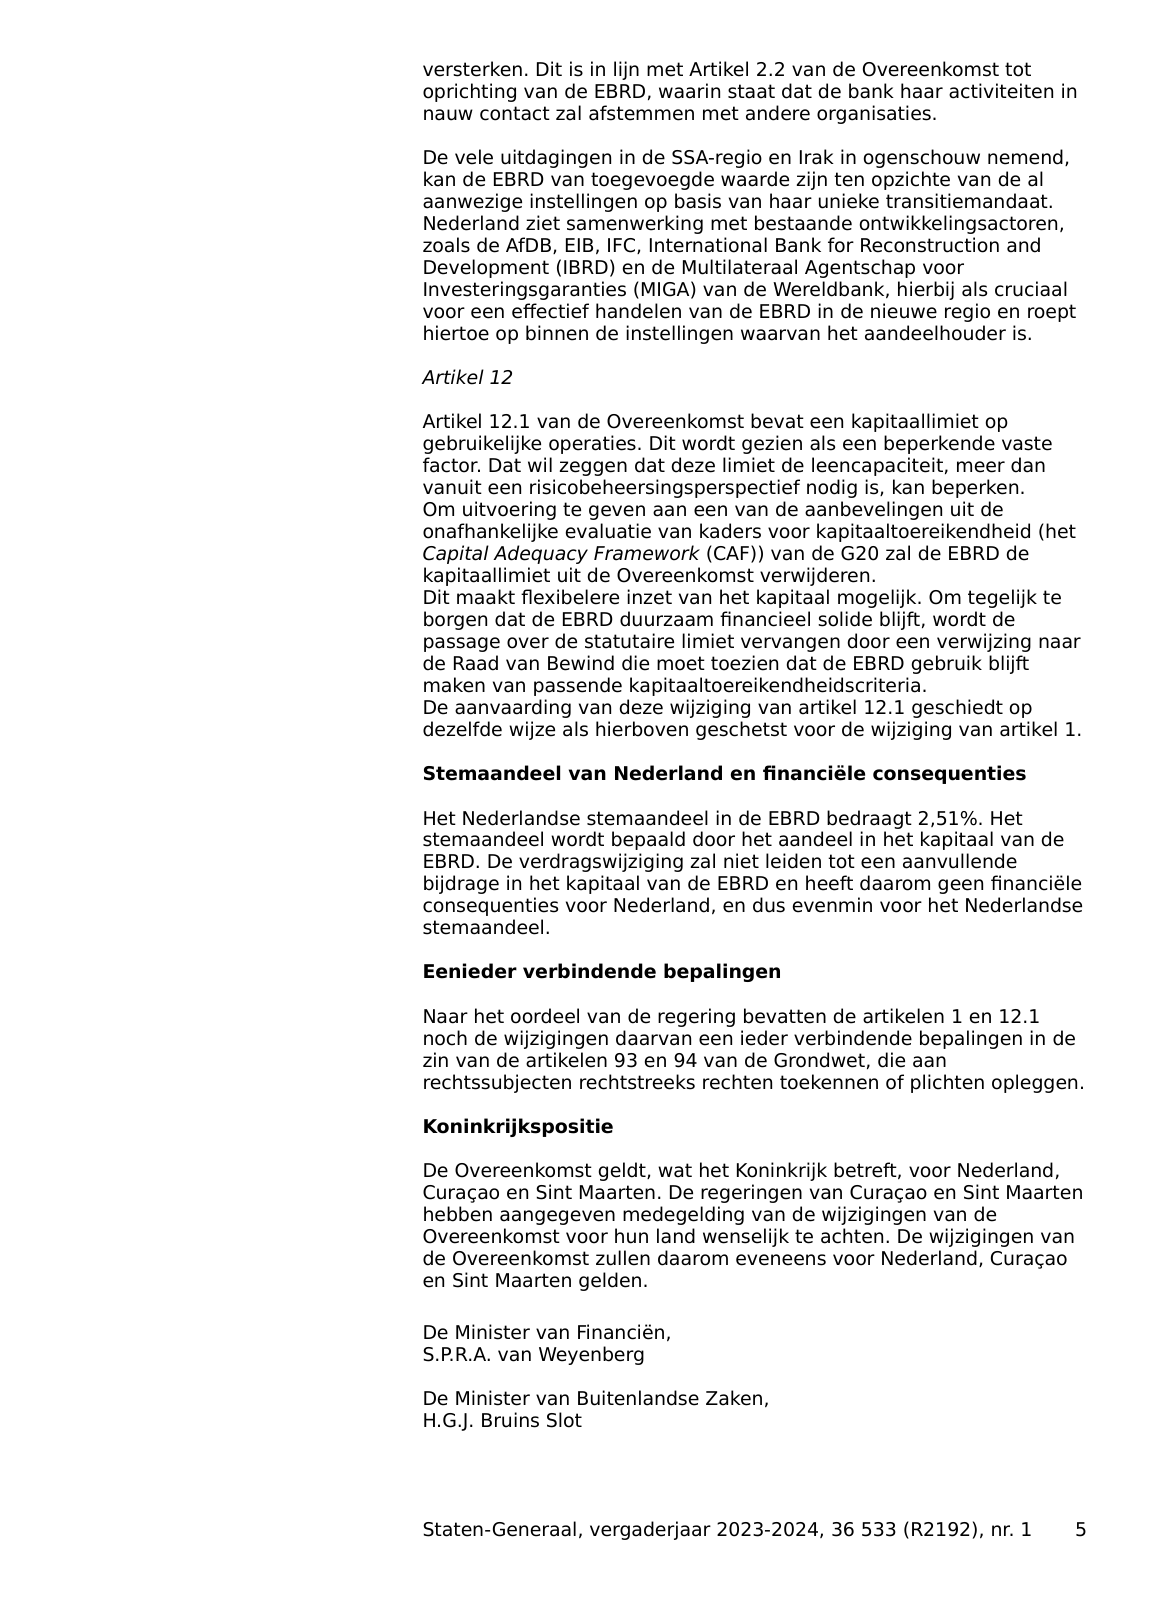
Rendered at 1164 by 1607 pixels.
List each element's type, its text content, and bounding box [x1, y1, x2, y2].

text versterken. Dit is in lijn met Artikel 2.2 van de Overeenkomst tot oprichting van de EBRD, waarin staat dat de bank haar activiteiten in nauw contact zal afstemmen met andere organisaties. [422, 59, 1087, 125]
text De Overeenkomst geldt, wat het Koninkrijk betreft, voor Nederland, Curaçao en Sint Maarten. De regeringen van Curaçao en Sint Maarten hebben aangegeven medegelding van de wijzigingen van de Overeenkomst voor hun land wenselijk te achten. De wijzigingen van de Overeenkomst zullen daarom eveneens voor Nederland, Curaçao en Sint Maarten gelden. [422, 1160, 1087, 1292]
text Artikel 12.1 van de Overeenkomst bevat een kapitaallimiet op gebruikelijke operaties. Dit wordt gezien als een beperkende vaste factor. Dat wil zeggen dat deze limiet de leencapaciteit, meer dan vanuit een risicobeheersingsperspectief nodig is, kan beperken. [422, 411, 1087, 499]
text De Minister van Financiën, S.P.R.A. van Weyenberg [422, 1322, 1087, 1366]
text Het Nederlandse stemaandeel in de EBRD bedraagt 2,51%. Het stemaandeel wordt bepaald door het aandeel in het kapitaal van de EBRD. De verdragswijziging zal niet leiden tot een aanvullende bijdrage in het kapitaal van de EBRD en heeft daarom geen financiële consequenties voor Nederland, en dus evenmin voor het Nederlandse stemaandeel. [422, 807, 1087, 939]
text De aanvaarding van deze wijziging van artikel 12.1 geschiedt op dezelfde wijze als hierboven geschetst voor de wijziging van artikel 1. [422, 697, 1087, 741]
subtitle Koninkrijkspositie [422, 1116, 1087, 1138]
text De Minister van Buitenlandse Zaken, H.G.J. Bruins Slot [422, 1388, 1087, 1432]
subtitle Eenieder verbindende bepalingen [422, 961, 1087, 983]
subtitle Stemaandeel van Nederland en financiële consequenties [422, 763, 1087, 785]
text Naar het oordeel van de regering bevatten de artikelen 1 en 12.1 noch de wijzigingen daarvan een ieder verbindende bepalingen in de zin van de artikelen 93 en 94 van de Grondwet, die aan rechtssubjecten rechtstreeks rechten toekennen of plichten opleggen. [422, 1006, 1087, 1093]
text De vele uitdagingen in de SSA-regio en Irak in ogenschouw nemend, kan de EBRD van toegevoegde waarde zijn ten opzichte van de al aanwezige instellingen op basis van haar unieke transitiemandaat. Nederland ziet samenwerking met bestaande ontwikkelingsactoren, zoals de AfDB, EIB, IFC, International Bank for Reconstruction and Development (IBRD) en de Multilateraal Agentschap voor Investeringsgaranties (MIGA) van de Wereldbank, hierbij als cruciaal voor een effectief handelen van de EBRD in de nieuwe regio en roept hiertoe op binnen de instellingen waarvan het aandeelhouder is. [422, 147, 1087, 345]
text Om uitvoering te geven aan een van de aanbevelingen uit de onafhankelijke evaluatie van kaders voor kapitaaltoereikendheid (het Capital Adequacy Framework (CAF)) van de G20 zal de EBRD de kapitaallimiet uit de Overeenkomst verwijderen. [422, 499, 1087, 587]
text Dit maakt flexibelere inzet van het kapitaal mogelijk. Om tegelijk te borgen dat de EBRD duurzaam financieel solide blijft, wordt de passage over de statutaire limiet vervangen door een verwijzing naar de Raad van Bewind die moet toezien dat de EBRD gebruik blijft maken van passende kapitaaltoereikendheidscriteria. [422, 587, 1087, 697]
subtitle Artikel 12 [422, 367, 1087, 389]
